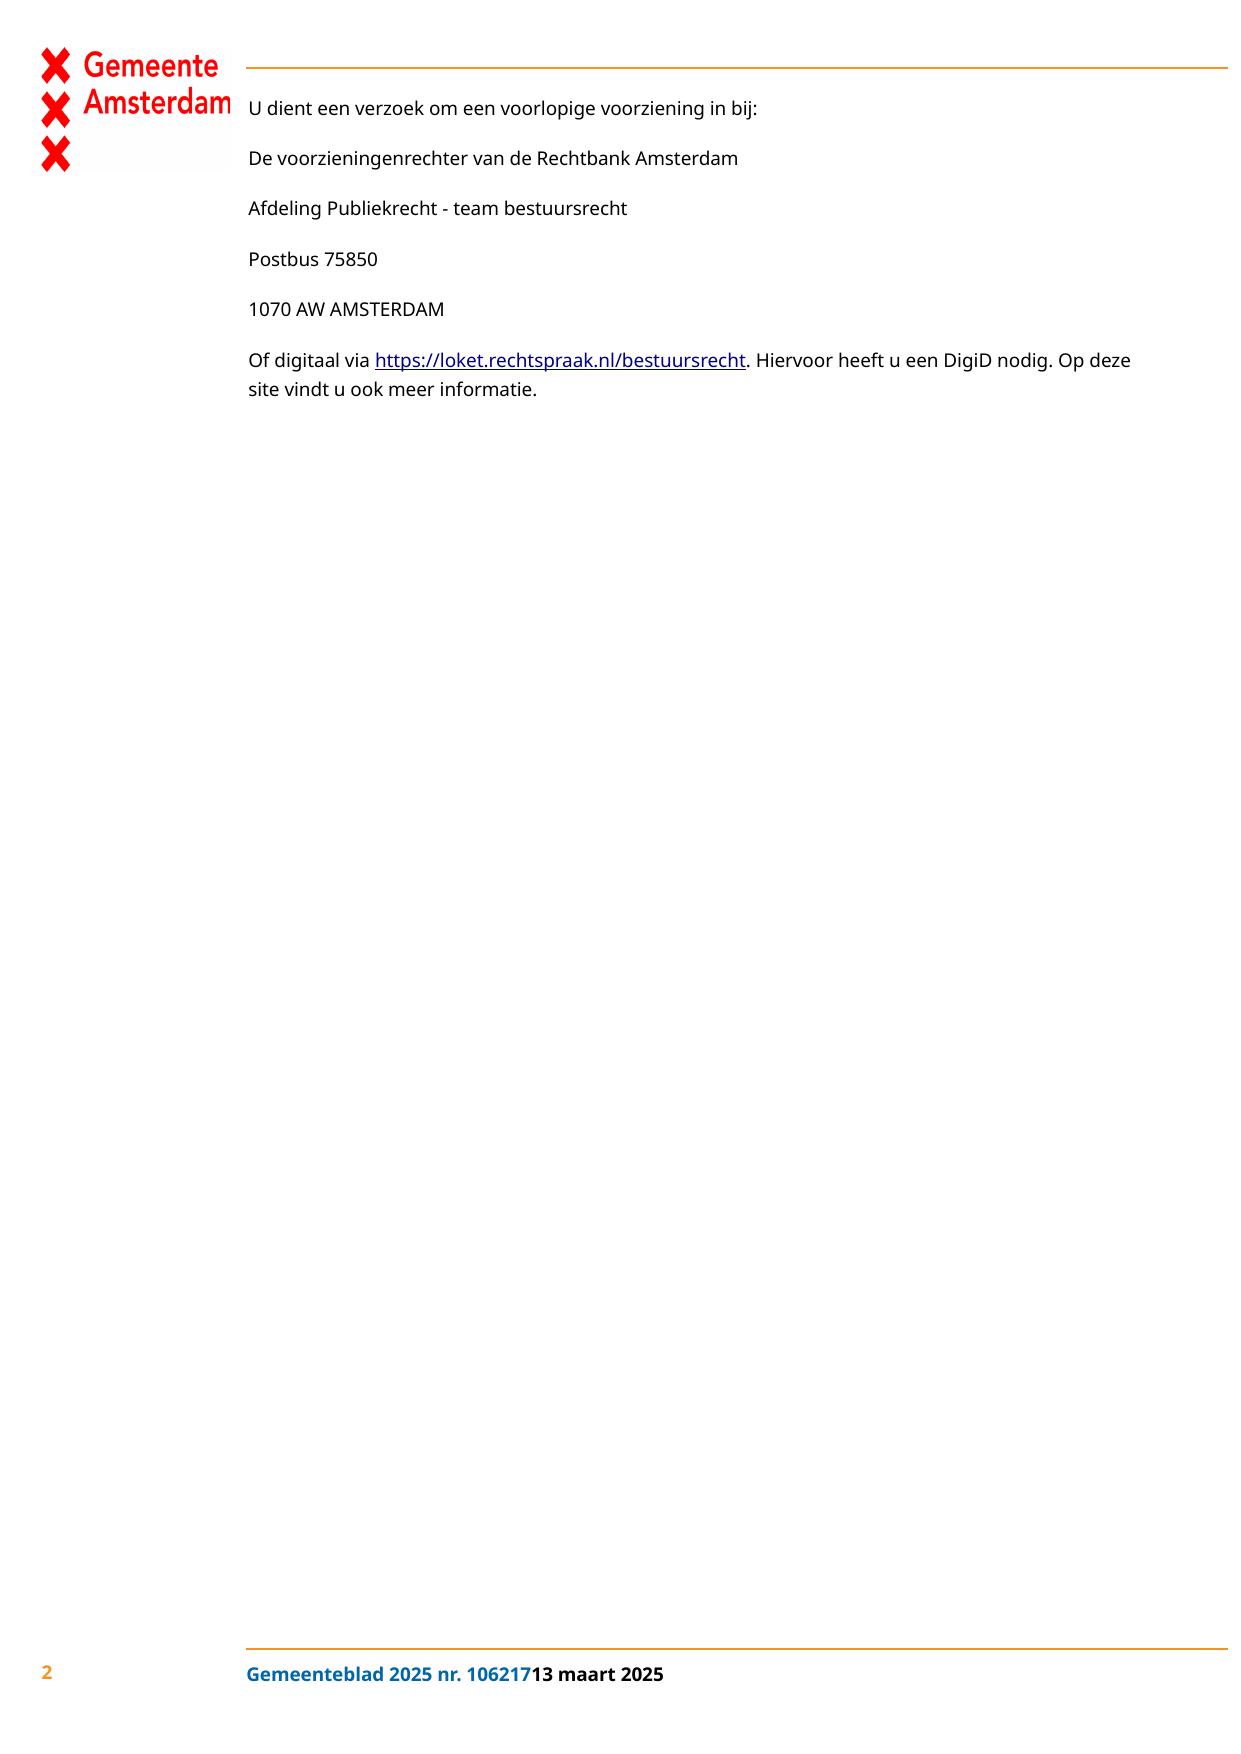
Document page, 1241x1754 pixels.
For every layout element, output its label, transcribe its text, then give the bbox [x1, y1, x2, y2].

text Afdeling Publiekrecht - team bestuursrecht [248, 196, 1152, 221]
text Postbus 75850 [248, 246, 1152, 272]
text De voorzieningenrechter van de Rechtbank Amsterdam [248, 145, 1152, 171]
picture [41, 47, 231, 172]
text U dient een verzoek om een voorlopige voorziening in bij: [248, 95, 1152, 121]
text 1070 AW AMSTERDAM [248, 296, 1152, 322]
text Of digitaal via https://loket.rechtspraak.nl/bestuursrecht. Hiervoor heeft u een DigiD nodig. Op deze site vindt u ook meer informatie. [248, 347, 1152, 402]
